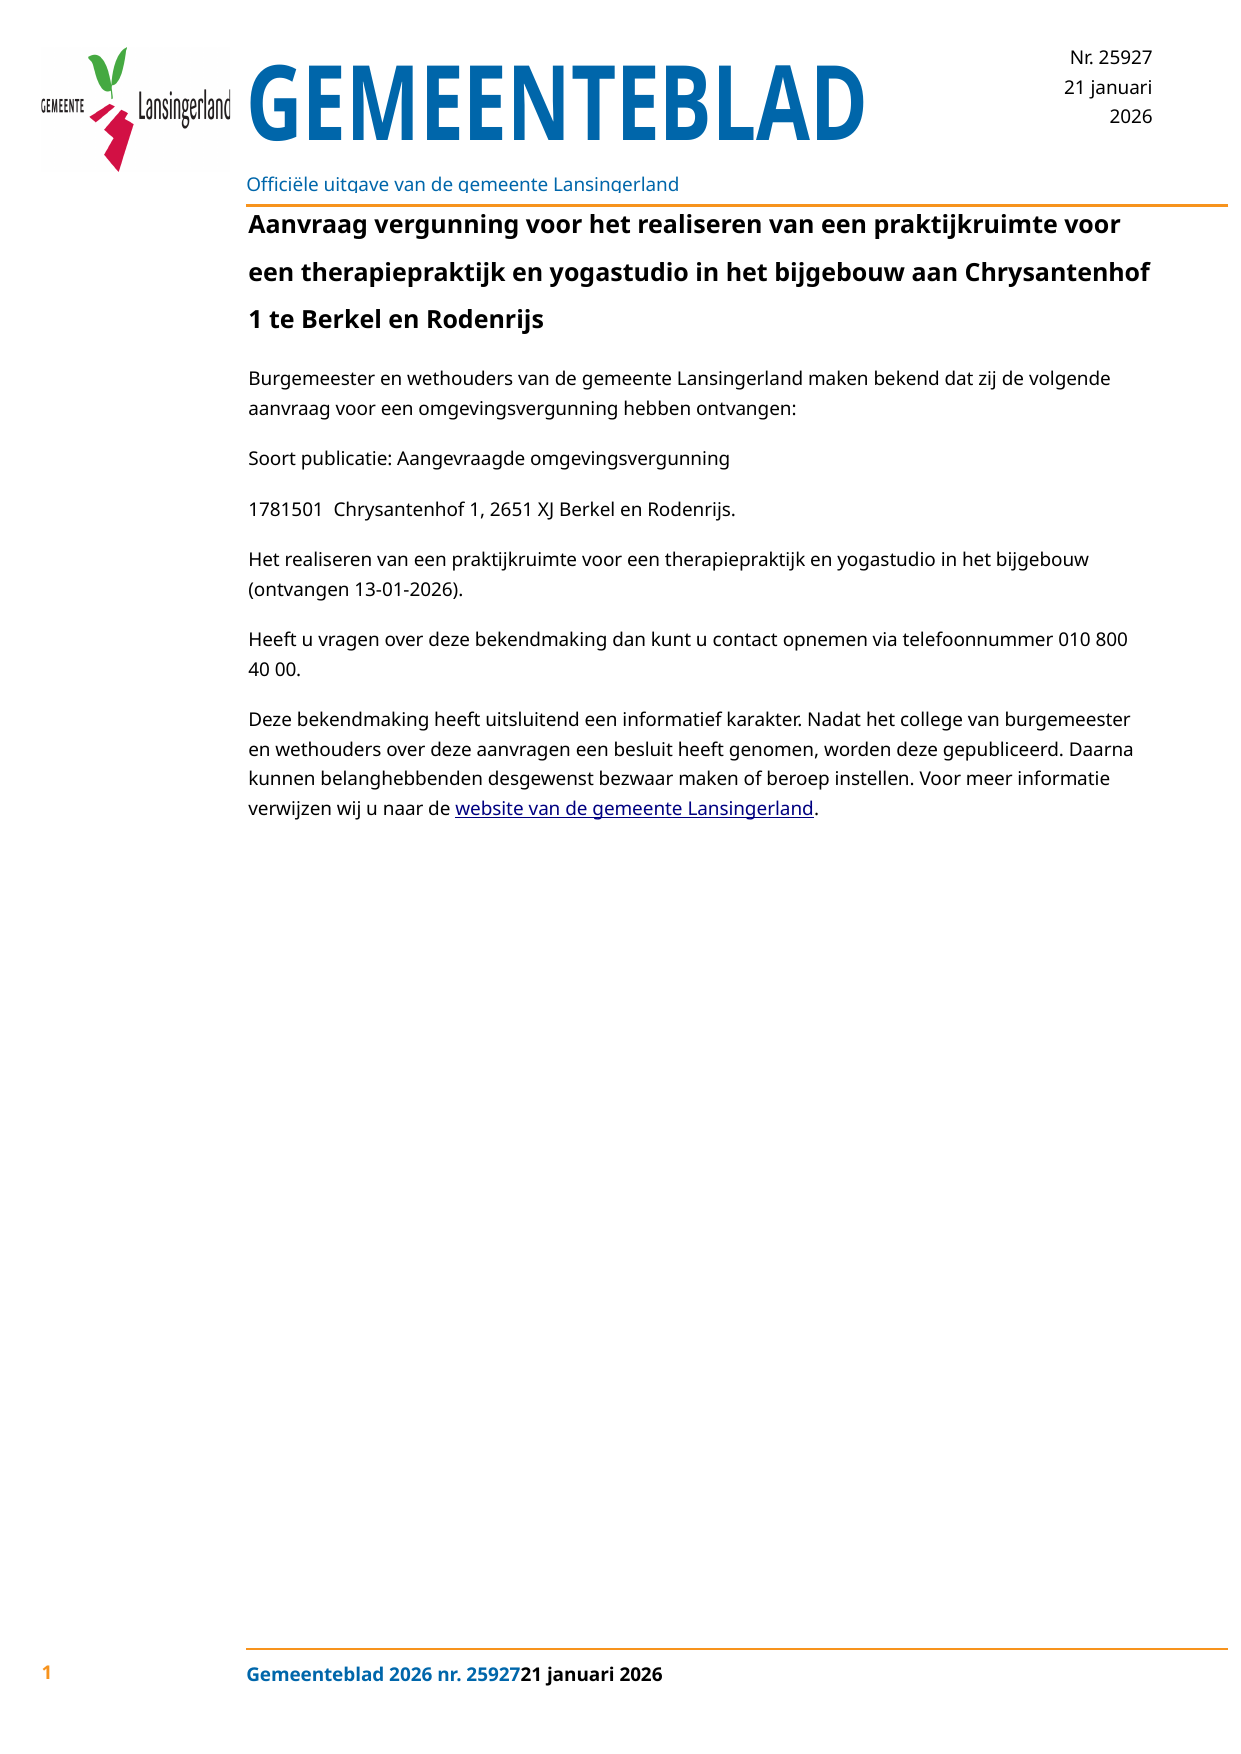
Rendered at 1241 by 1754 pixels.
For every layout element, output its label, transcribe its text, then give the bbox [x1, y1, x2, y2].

text Aanvraag vergunning voor het realiseren van een praktijkruimte voor een therapiepraktijk en yogastudio in het bijgebouw aan Chrysantenhof 1 te Berkel en Rodenrijs [248, 207, 1152, 336]
text Het realiseren van een praktijkruimte voor een therapiepraktijk en yogastudio in het bijgebouw (ontvangen 13-01-2026). [248, 546, 1152, 602]
text Heeft u vragen over deze bekendmaking dan kunt u contact opnemen via telefoonnummer 010 800 40 00. [248, 626, 1152, 682]
text Deze bekendmaking heeft uitsluitend een informatief karakter. Nadat het college van burgemeester en wethouders over deze aanvragen een besluit heeft genomen, worden deze gepubliceerd. Daarna kunnen belanghebbenden desgewenst bezwaar maken of beroep instellen. Voor meer informatie verwijzen wij u naar de website van de gemeente Lansingerland. [248, 706, 1152, 821]
text Soort publicatie: Aangevraagde omgevingsvergunning [248, 446, 1152, 471]
picture [41, 47, 231, 172]
text Burgemeester en wethouders van de gemeente Lansingerland maken bekend dat zij de volgende aanvraag voor een omgevingsvergunning hebben ontvangen: [248, 366, 1152, 421]
text 1781501 Chrysantenhof 1, 2651 XJ Berkel en Rodenrijs. [248, 496, 1152, 522]
